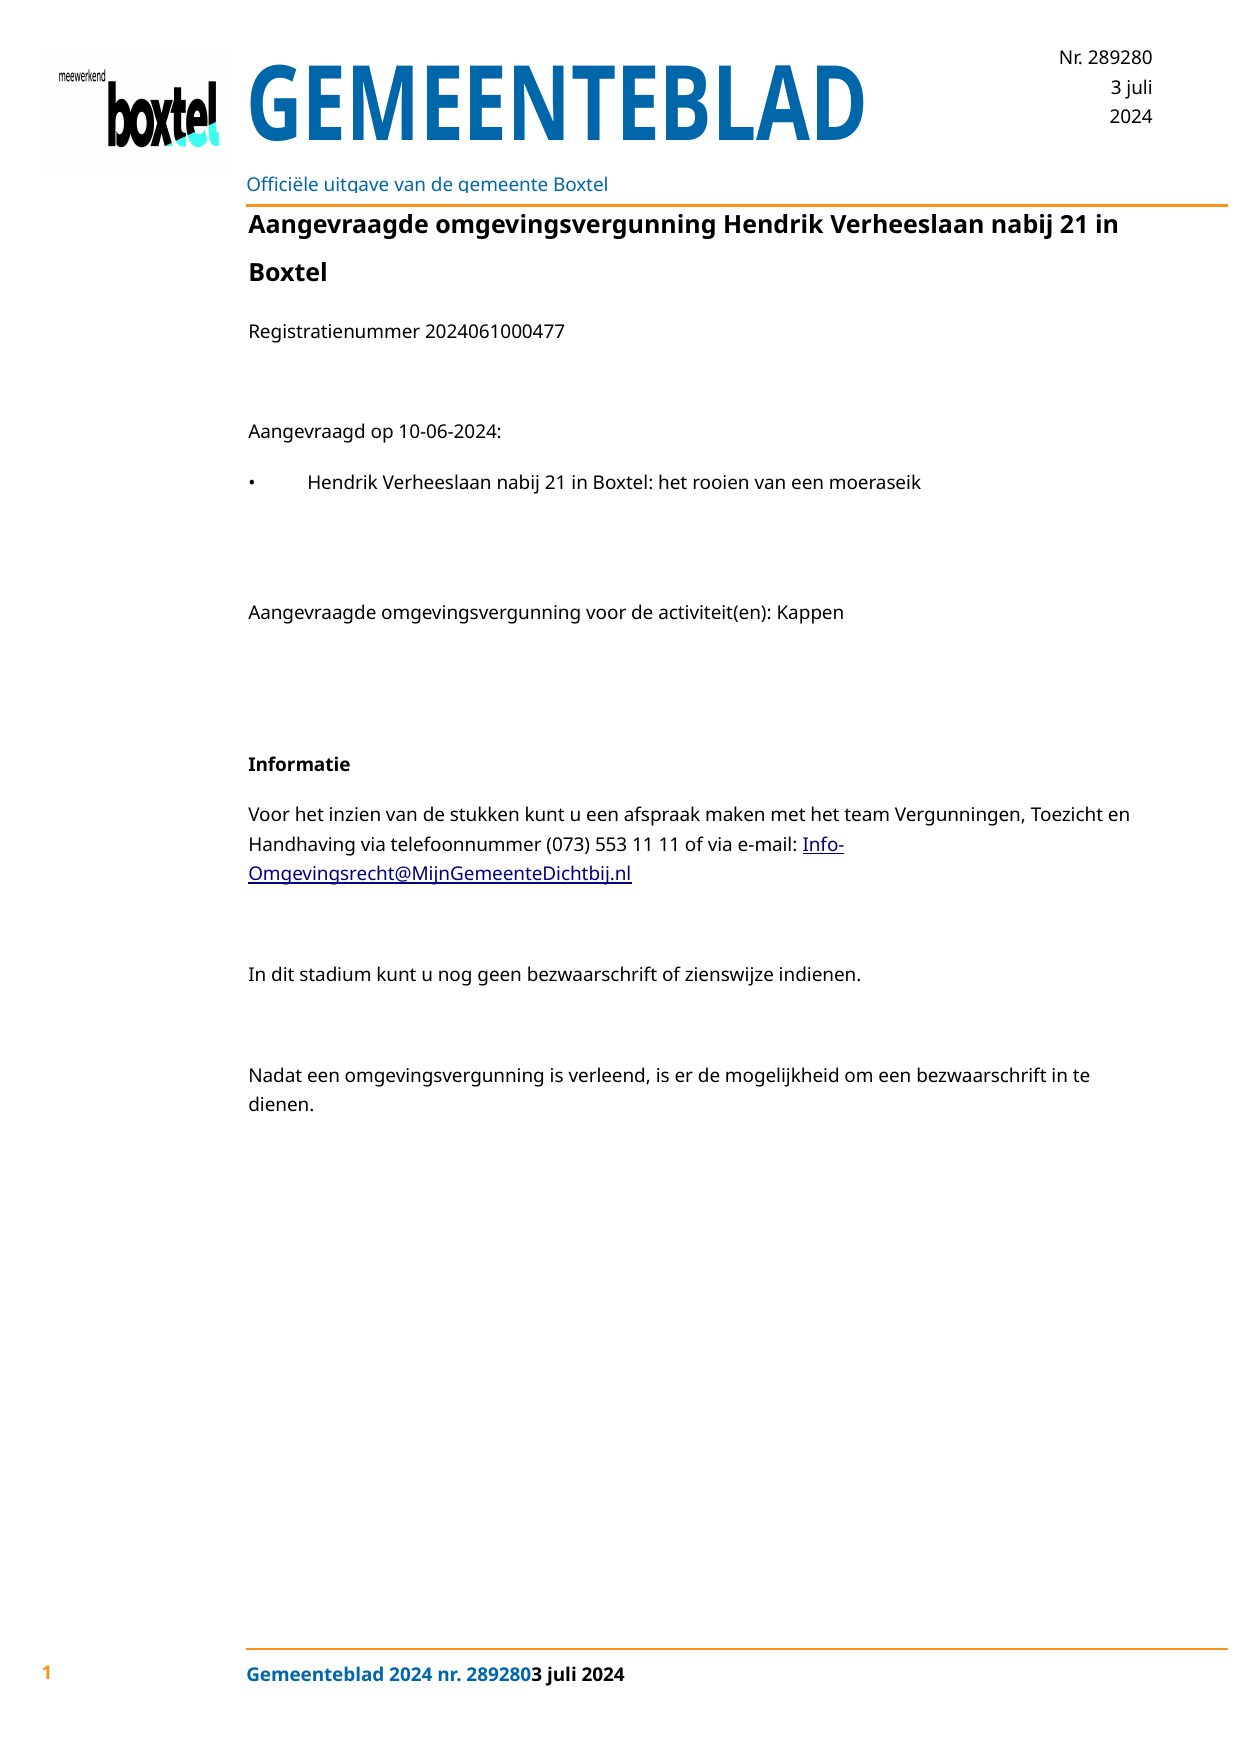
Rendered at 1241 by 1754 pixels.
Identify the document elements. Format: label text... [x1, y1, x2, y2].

text Nadat een omgevingsvergunning is verleend, is er de mogelijkheid om een bezwaarschrift in te dienen. [248, 1062, 1152, 1117]
text Aangevraagde omgevingsvergunning voor de activiteit(en): Kappen [248, 599, 1152, 625]
text Informatie [248, 751, 1152, 777]
list Hendrik Verheeslaan nabij 21 in Boxtel: het rooien van een moeraseik [248, 469, 1152, 495]
text Voor het inzien van de stukken kunt u een afspraak maken met het team Vergunningen, Toezicht en Handhaving via telefoonnummer (073) 553 11 11 of via e-mail: Info-Omgevingsrecht@MijnGemeenteDichtbij.nl [248, 801, 1152, 886]
text Aangevraagd op 10-06-2024: [248, 419, 1152, 444]
text In dit stadium kunt u nog geen bezwaarschrift of zienswijze indienen. [248, 961, 1152, 987]
text Registratienummer 2024061000477 [248, 318, 1152, 344]
text Aangevraagde omgevingsvergunning Hendrik Verheeslaan nabij 21 in Boxtel [248, 207, 1152, 288]
picture [41, 47, 231, 172]
